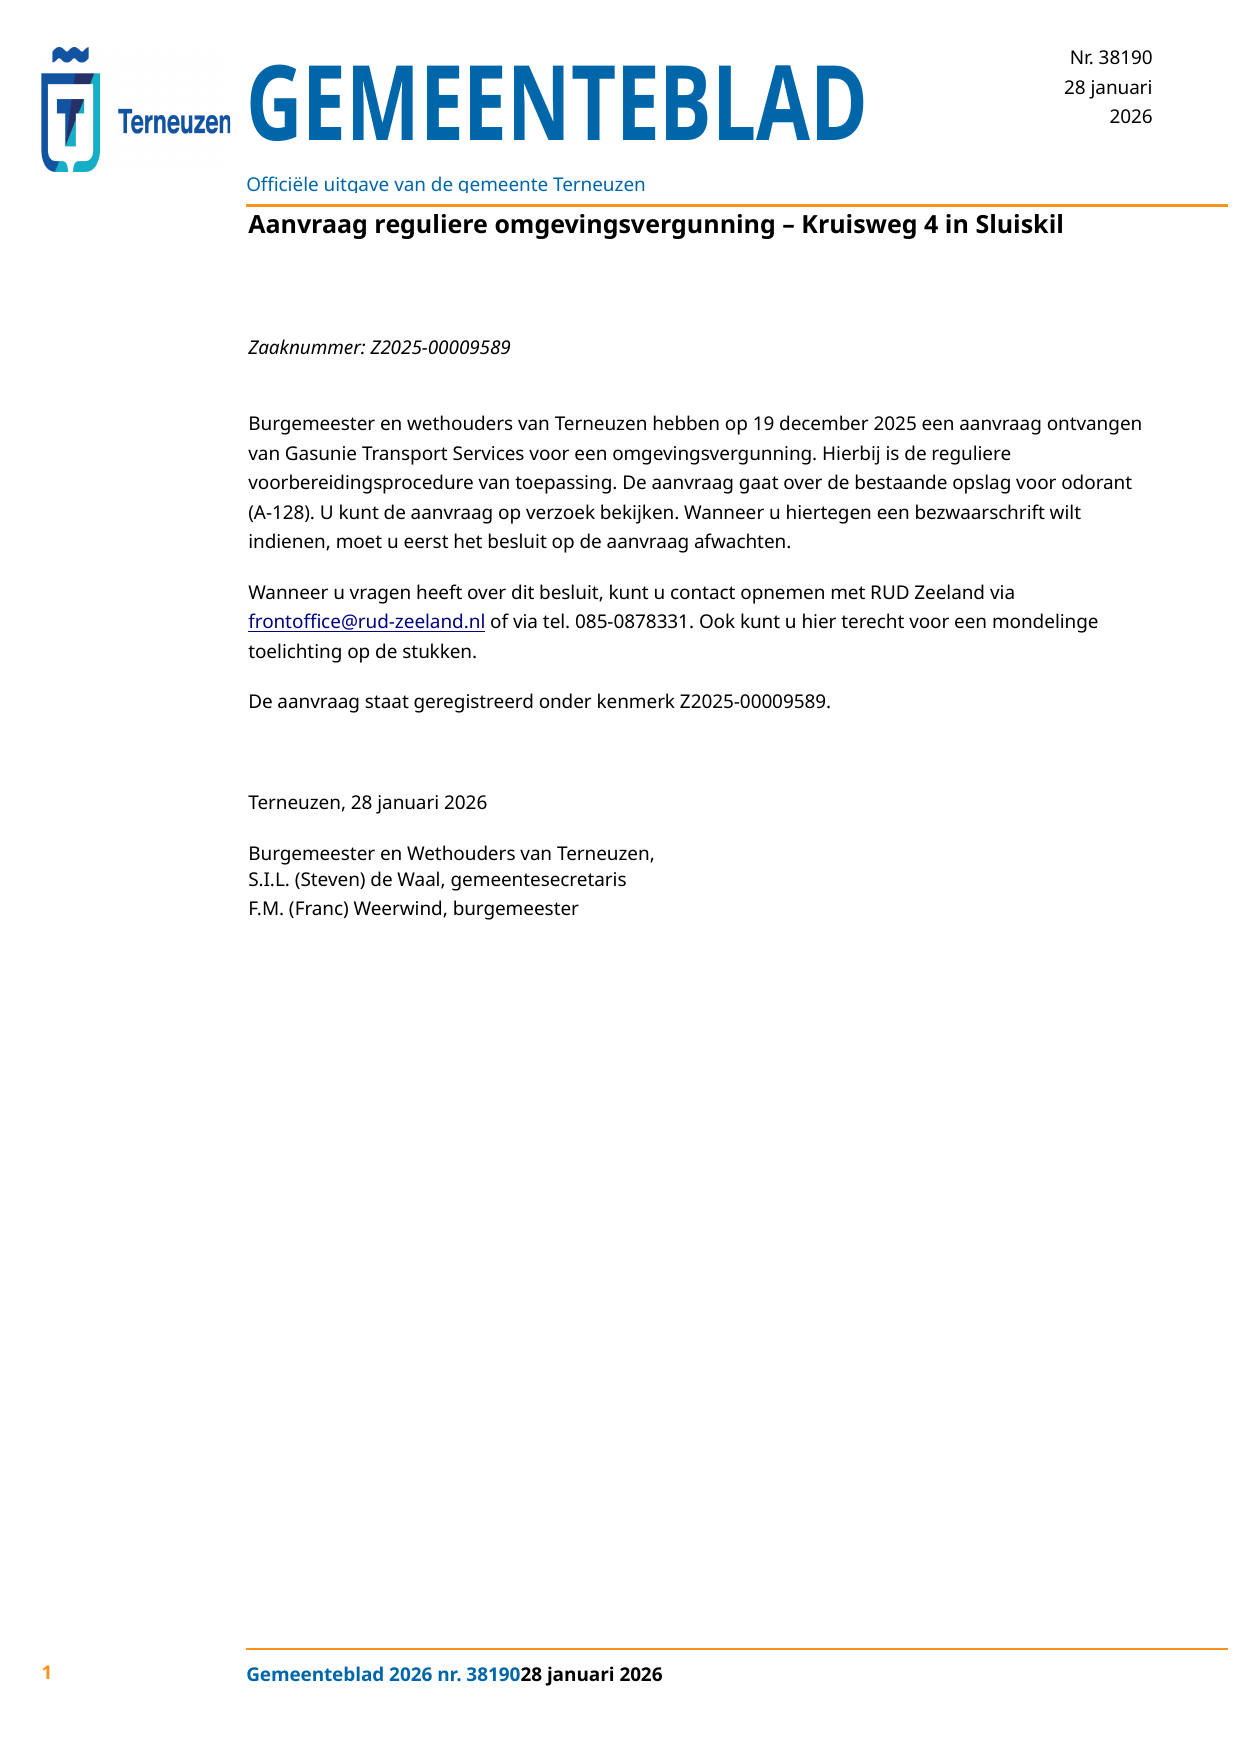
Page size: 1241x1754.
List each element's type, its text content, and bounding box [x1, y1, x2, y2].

table_cell [248, 973, 700, 998]
table_cell [700, 973, 1152, 998]
text Zaaknummer: Z2025-00009589 [248, 334, 1152, 360]
text De aanvraag staat geregistreerd onder kenmerk Z2025-00009589. [248, 689, 1152, 714]
table_cell S.I.L. (Steven) de Waal, gemeentesecretaris F.M. (Franc) Weerwind, burgemeester [248, 866, 700, 921]
table_cell [248, 921, 700, 947]
text Wanneer u vragen heeft over dit besluit, kunt u contact opnemen met RUD Zeeland via frontoffice@rud-zeeland.nl of via tel. 085-0878331. Ook kunt u hier terecht voor een mondelinge toelichting op de stukken. [248, 579, 1152, 664]
table_cell [700, 866, 1152, 921]
table_cell [700, 921, 1152, 947]
table_header Burgemeester en Wethouders van Terneuzen, [248, 840, 1152, 866]
picture [41, 47, 231, 172]
text Aanvraag reguliere omgevingsvergunning – Kruisweg 4 in Sluiskil [248, 207, 1152, 241]
text Burgemeester en wethouders van Terneuzen hebben op 19 december 2025 een aanvraag ontvangen van Gasunie Transport Services voor een omgevingsvergunning. Hierbij is de reguliere voorbereidingsprocedure van toepassing. De aanvraag gaat over de bestaande opslag voor odorant (A-128). U kunt de aanvraag op verzoek bekijken. Wanneer u hiertegen een bezwaarschrift wilt indienen, moet u eerst het besluit op de aanvraag afwachten. [248, 410, 1152, 554]
table_cell [248, 947, 1152, 973]
text Terneuzen, 28 januari 2026 [248, 789, 1152, 815]
